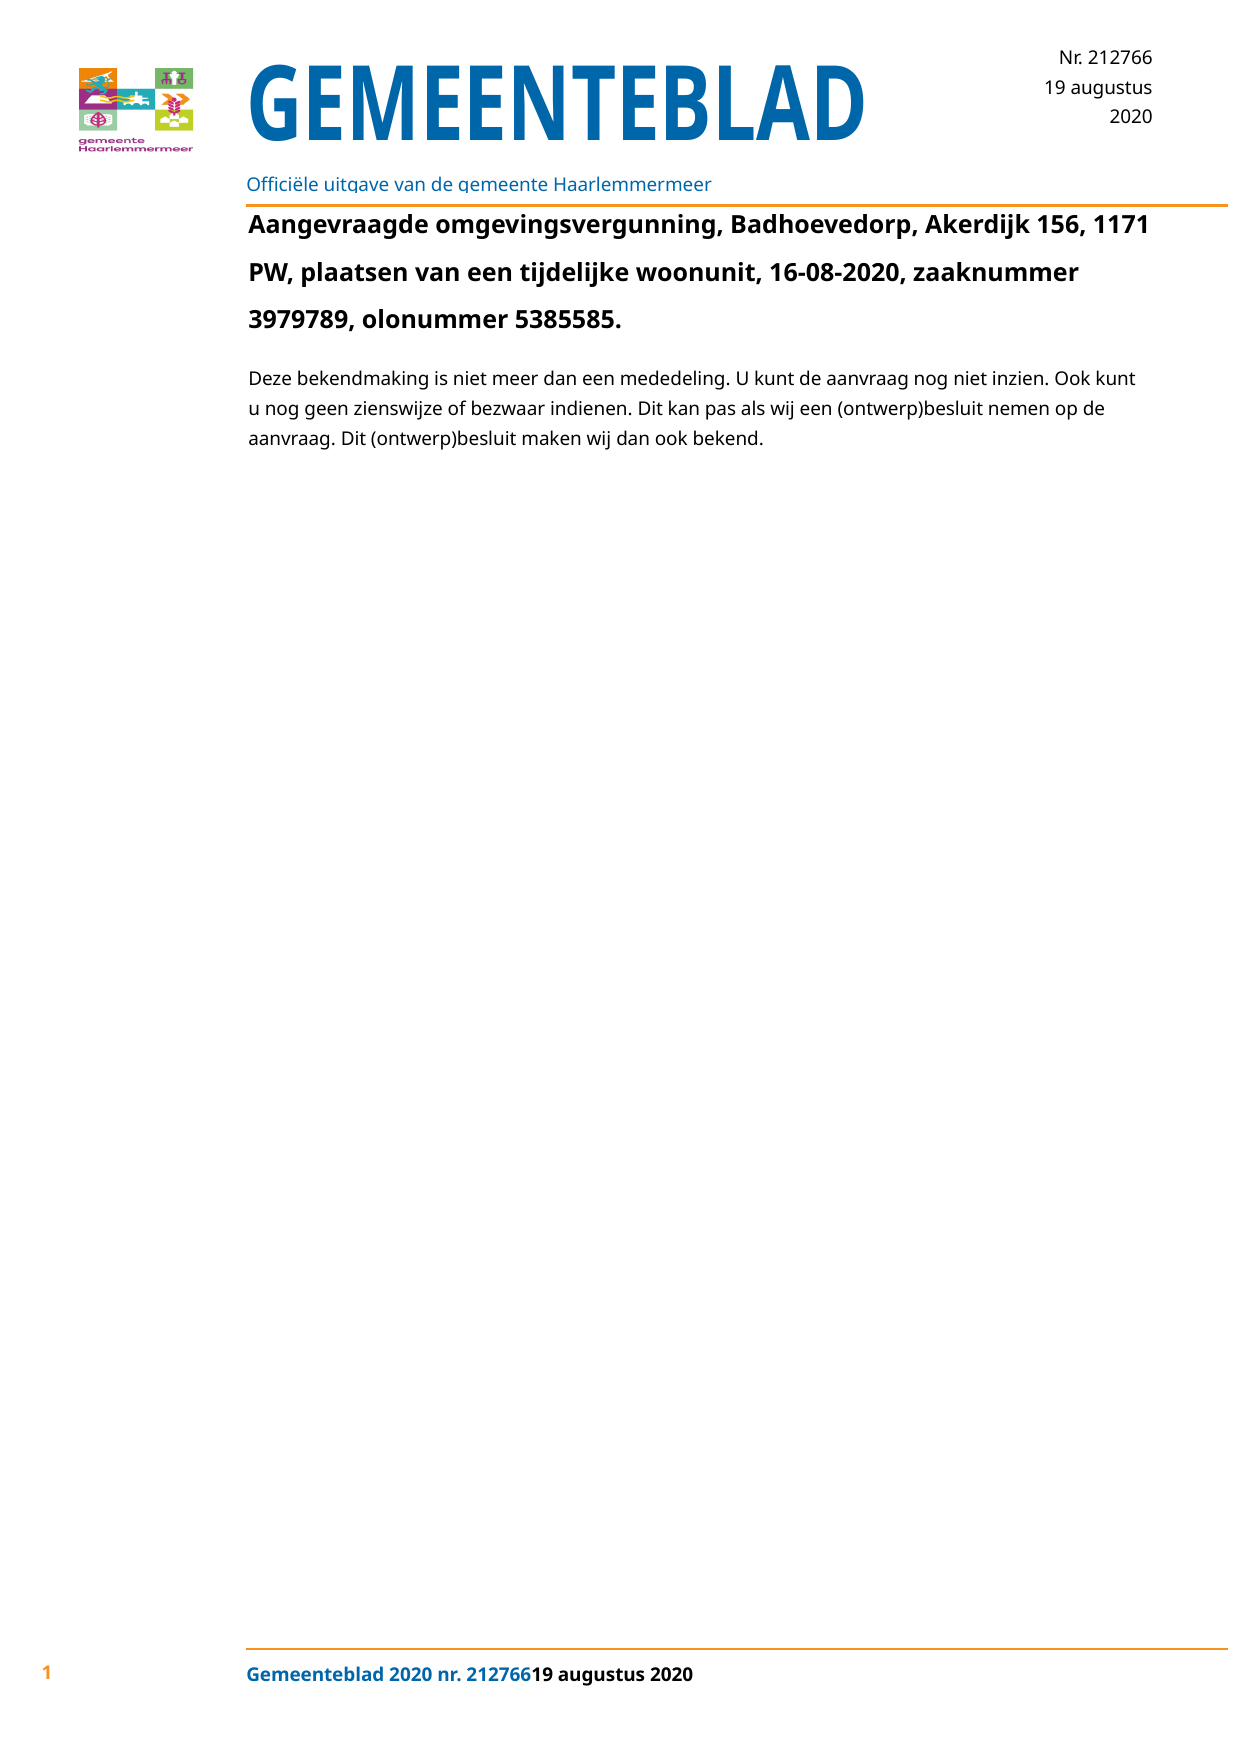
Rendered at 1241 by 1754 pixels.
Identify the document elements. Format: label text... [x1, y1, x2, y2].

text Deze bekendmaking is niet meer dan een mededeling. U kunt de aanvraag nog niet inzien. Ook kunt u nog geen zienswijze of bezwaar indienen. Dit kan pas als wij een (ontwerp)besluit nemen op de aanvraag. Dit (ontwerp)besluit maken wij dan ook bekend. [248, 366, 1152, 450]
picture [41, 47, 231, 172]
text Aangevraagde omgevingsvergunning, Badhoevedorp, Akerdijk 156, 1171 PW, plaatsen van een tijdelijke woonunit, 16-08-2020, zaaknummer 3979789, olonummer 5385585. [248, 207, 1152, 336]
